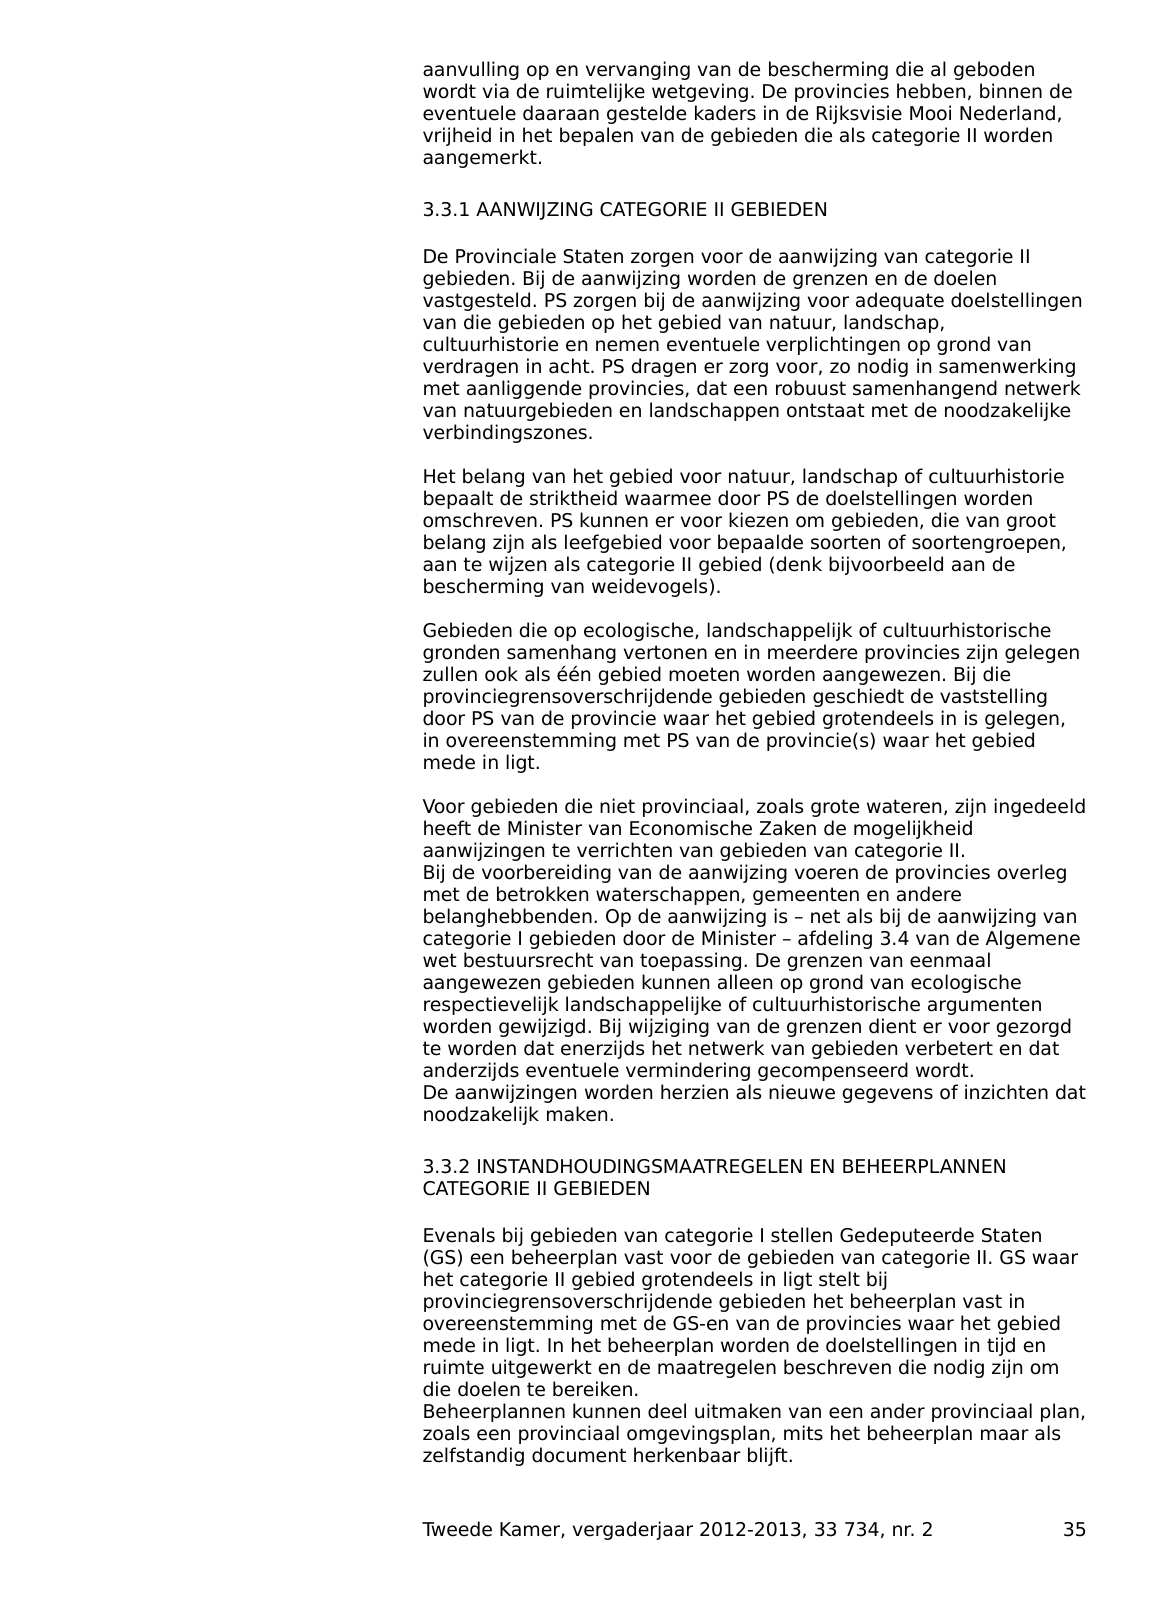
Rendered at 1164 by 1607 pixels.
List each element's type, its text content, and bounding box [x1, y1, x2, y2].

text De aanwijzingen worden herzien als nieuwe gegevens of inzichten dat noodzakelijk maken. [422, 1082, 1087, 1126]
text Bij de voorbereiding van de aanwijzing voeren de provincies overleg met de betrokken waterschappen, gemeenten en andere belanghebbenden. Op de aanwijzing is – net als bij de aanwijzing van categorie I gebieden door de Minister – afdeling 3.4 van de Algemene wet bestuursrecht van toepassing. De grenzen van eenmaal aangewezen gebieden kunnen alleen op grond van ecologische respectievelijk landschappelijke of cultuurhistorische argumenten worden gewijzigd. Bij wijziging van de grenzen dient er voor gezorgd te worden dat enerzijds het netwerk van gebieden verbetert en dat anderzijds eventuele vermindering gecompenseerd wordt. [422, 862, 1087, 1082]
text Gebieden die op ecologische, landschappelijk of cultuurhistorische gronden samenhang vertonen en in meerdere provincies zijn gelegen zullen ook als één gebied moeten worden aangewezen. Bij die provinciegrensoverschrijdende gebieden geschiedt de vaststelling door PS van de provincie waar het gebied grotendeels in is gelegen, in overeenstemming met PS van de provincie(s) waar het gebied mede in ligt. [422, 620, 1087, 774]
text De Provinciale Staten zorgen voor de aanwijzing van categorie II gebieden. Bij de aanwijzing worden de grenzen en de doelen vastgesteld. PS zorgen bij de aanwijzing voor adequate doelstellingen van die gebieden op het gebied van natuur, landschap, cultuurhistorie en nemen eventuele verplichtingen op grond van verdragen in acht. PS dragen er zorg voor, zo nodig in samenwerking met aanliggende provincies, dat een robuust samenhangend netwerk van natuurgebieden en landschappen ontstaat met de noodzakelijke verbindingszones. [422, 246, 1087, 444]
text aanvulling op en vervanging van de bescherming die al geboden wordt via de ruimtelijke wetgeving. De provincies hebben, binnen de eventuele daaraan gestelde kaders in de Rijksvisie Mooi Nederland, vrijheid in het bepalen van de gebieden die als categorie II worden aangemerkt. [422, 59, 1087, 169]
subtitle 3.3.2 INSTANDHOUDINGSMAATREGELEN EN BEHEERPLANNEN CATEGORIE II GEBIEDEN [422, 1156, 1087, 1200]
text Voor gebieden die niet provinciaal, zoals grote wateren, zijn ingedeeld heeft de Minister van Economische Zaken de mogelijkheid aanwijzingen te verrichten van gebieden van categorie II. [422, 796, 1087, 862]
text Het belang van het gebied voor natuur, landschap of cultuurhistorie bepaalt de striktheid waarmee door PS de doelstellingen worden omschreven. PS kunnen er voor kiezen om gebieden, die van groot belang zijn als leefgebied voor bepaalde soorten of soortengroepen, aan te wijzen als categorie II gebied (denk bijvoorbeeld aan de bescherming van weidevogels). [422, 466, 1087, 598]
text Beheerplannen kunnen deel uitmaken van een ander provinciaal plan, zoals een provinciaal omgevingsplan, mits het beheerplan maar als zelfstandig document herkenbaar blijft. [422, 1401, 1087, 1466]
text Evenals bij gebieden van categorie I stellen Gedeputeerde Staten (GS) een beheerplan vast voor de gebieden van categorie II. GS waar het categorie II gebied grotendeels in ligt stelt bij provinciegrensoverschrijdende gebieden het beheerplan vast in overeenstemming met de GS-en van de provincies waar het gebied mede in ligt. In het beheerplan worden de doelstellingen in tijd en ruimte uitgewerkt en de maatregelen beschreven die nodig zijn om die doelen te bereiken. [422, 1225, 1087, 1401]
subtitle 3.3.1 AANWIJZING CATEGORIE II GEBIEDEN [422, 199, 1087, 221]
